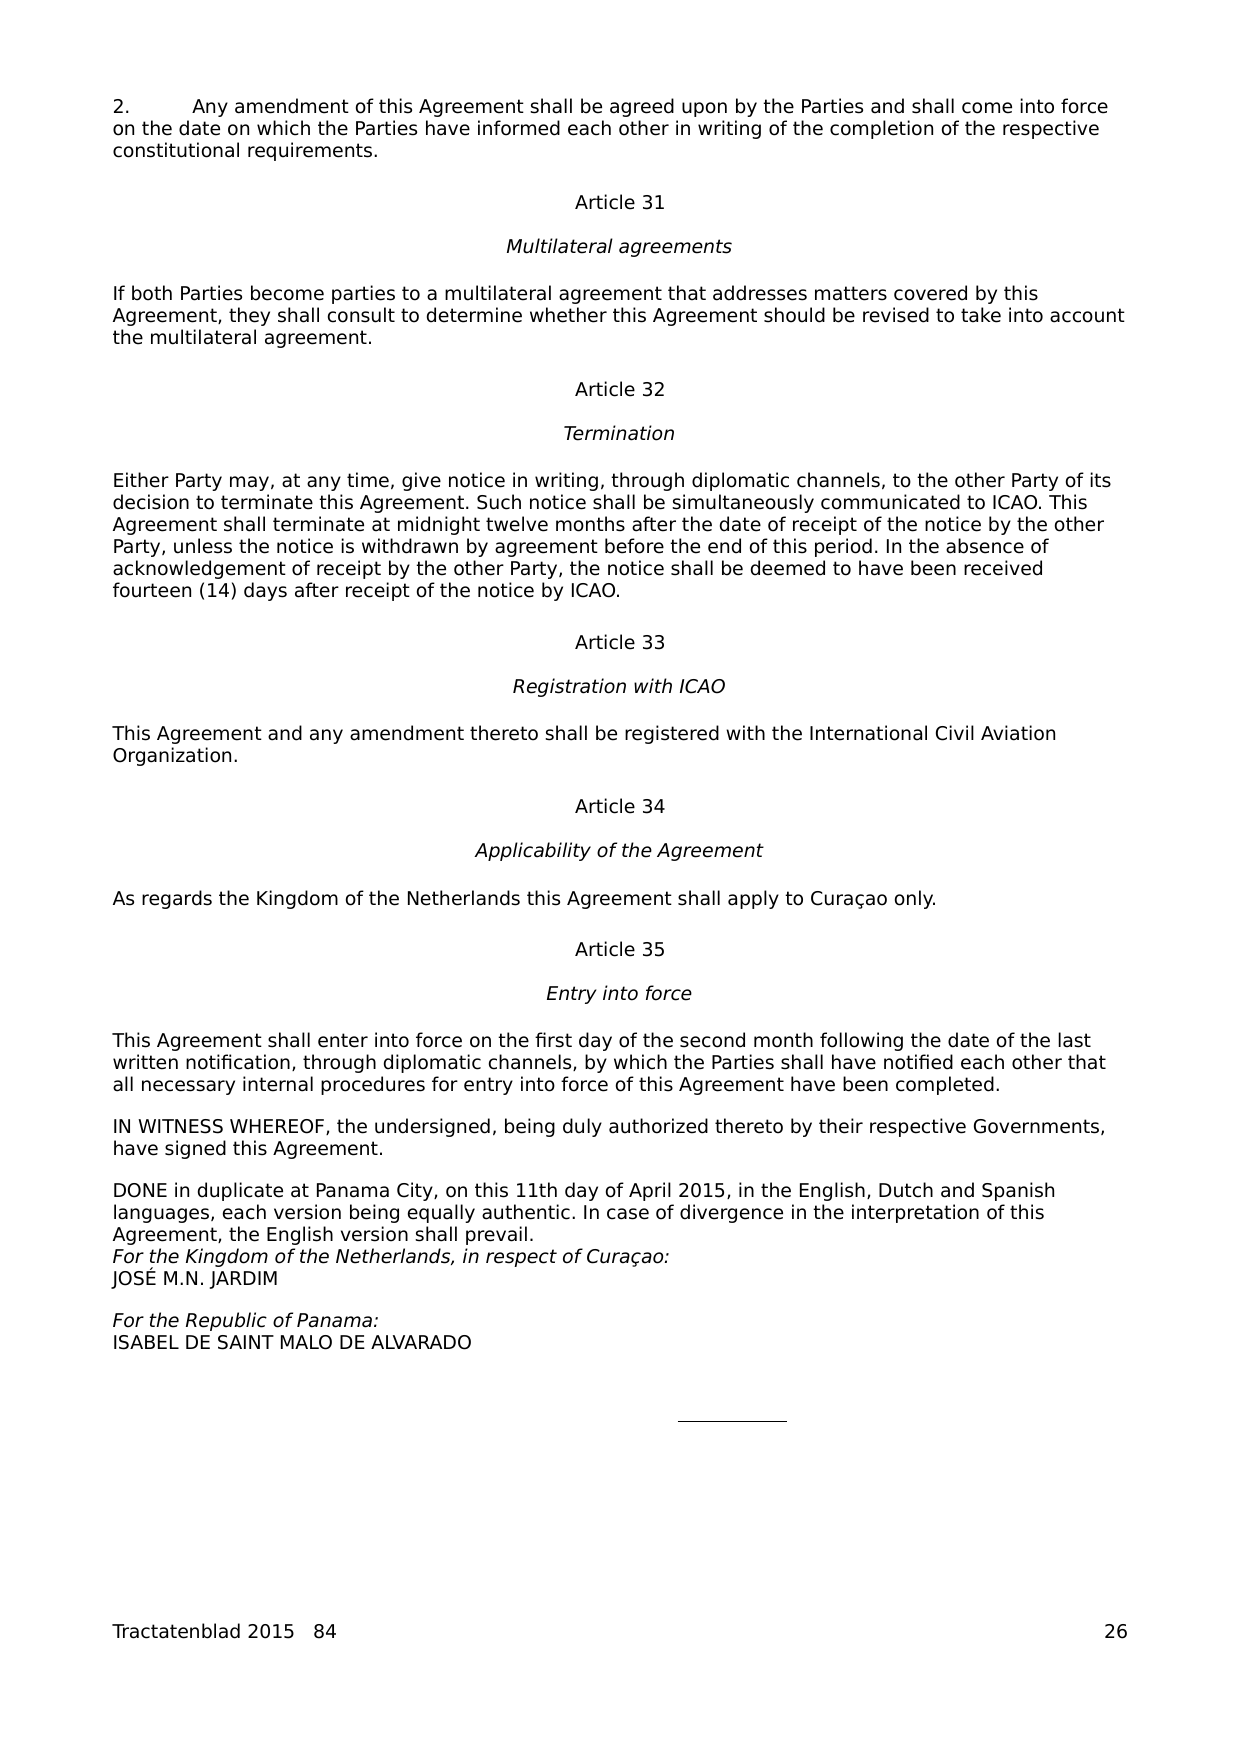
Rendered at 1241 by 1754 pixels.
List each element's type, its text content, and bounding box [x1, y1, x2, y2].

subtitle Article 34 Applicability of the Agreement [112, 796, 1128, 862]
subtitle Article 32 Termination [112, 379, 1128, 445]
text For the Kingdom of the Netherlands, in respect of Curaçao: JOSÉ M.N. JARDIM [112, 1246, 1128, 1290]
text DONE in duplicate at Panama City, on this 11th day of April 2015, in the English, Dutch and Spanish languages, each version being equally authentic. In case of divergence in the interpretation of this Agreement, the English version shall prevail. [112, 1180, 1128, 1246]
text IN WITNESS WHEREOF, the undersigned, being duly authorized thereto by their respective Governments, have signed this Agreement. [112, 1116, 1128, 1160]
subtitle Article 35 Entry into force [112, 939, 1128, 1005]
text This Agreement and any amendment thereto shall be registered with the International Civil Aviation Organization. [112, 722, 1128, 766]
text As regards the Kingdom of the Netherlands this Agreement shall apply to Curaçao only. [112, 887, 1128, 909]
text This Agreement shall enter into force on the first day of the second month following the date of the last written notification, through diplomatic channels, by which the Parties shall have notified each other that all necessary internal procedures for entry into force of this Agreement have been completed. [112, 1030, 1128, 1096]
subtitle Article 31 Multilateral agreements [112, 192, 1128, 258]
text For the Republic of Panama: ISABEL DE SAINT MALO DE ALVARADO [112, 1310, 1128, 1354]
subtitle Article 33 Registration with ICAO [112, 632, 1128, 697]
text If both Parties become parties to a multilateral agreement that addresses matters covered by this Agreement, they shall consult to determine whether this Agreement should be revised to take into account the multilateral agreement. [112, 283, 1128, 349]
text 2. Any amendment of this Agreement shall be agreed upon by the Parties and shall come into force on the date on which the Parties have informed each other in writing of the completion of the respective constitutional requirements. [112, 96, 1128, 162]
text Either Party may, at any time, give notice in writing, through diplomatic channels, to the other Party of its decision to terminate this Agreement. Such notice shall be simultaneously communicated to ICAO. This Agreement shall terminate at midnight twelve months after the date of receipt of the notice by the other Party, unless the notice is withdrawn by agreement before the end of this period. In the absence of acknowledgement of receipt by the other Party, the notice shall be deemed to have been received fourteen (14) days after receipt of the notice by ICAO. [112, 470, 1128, 602]
